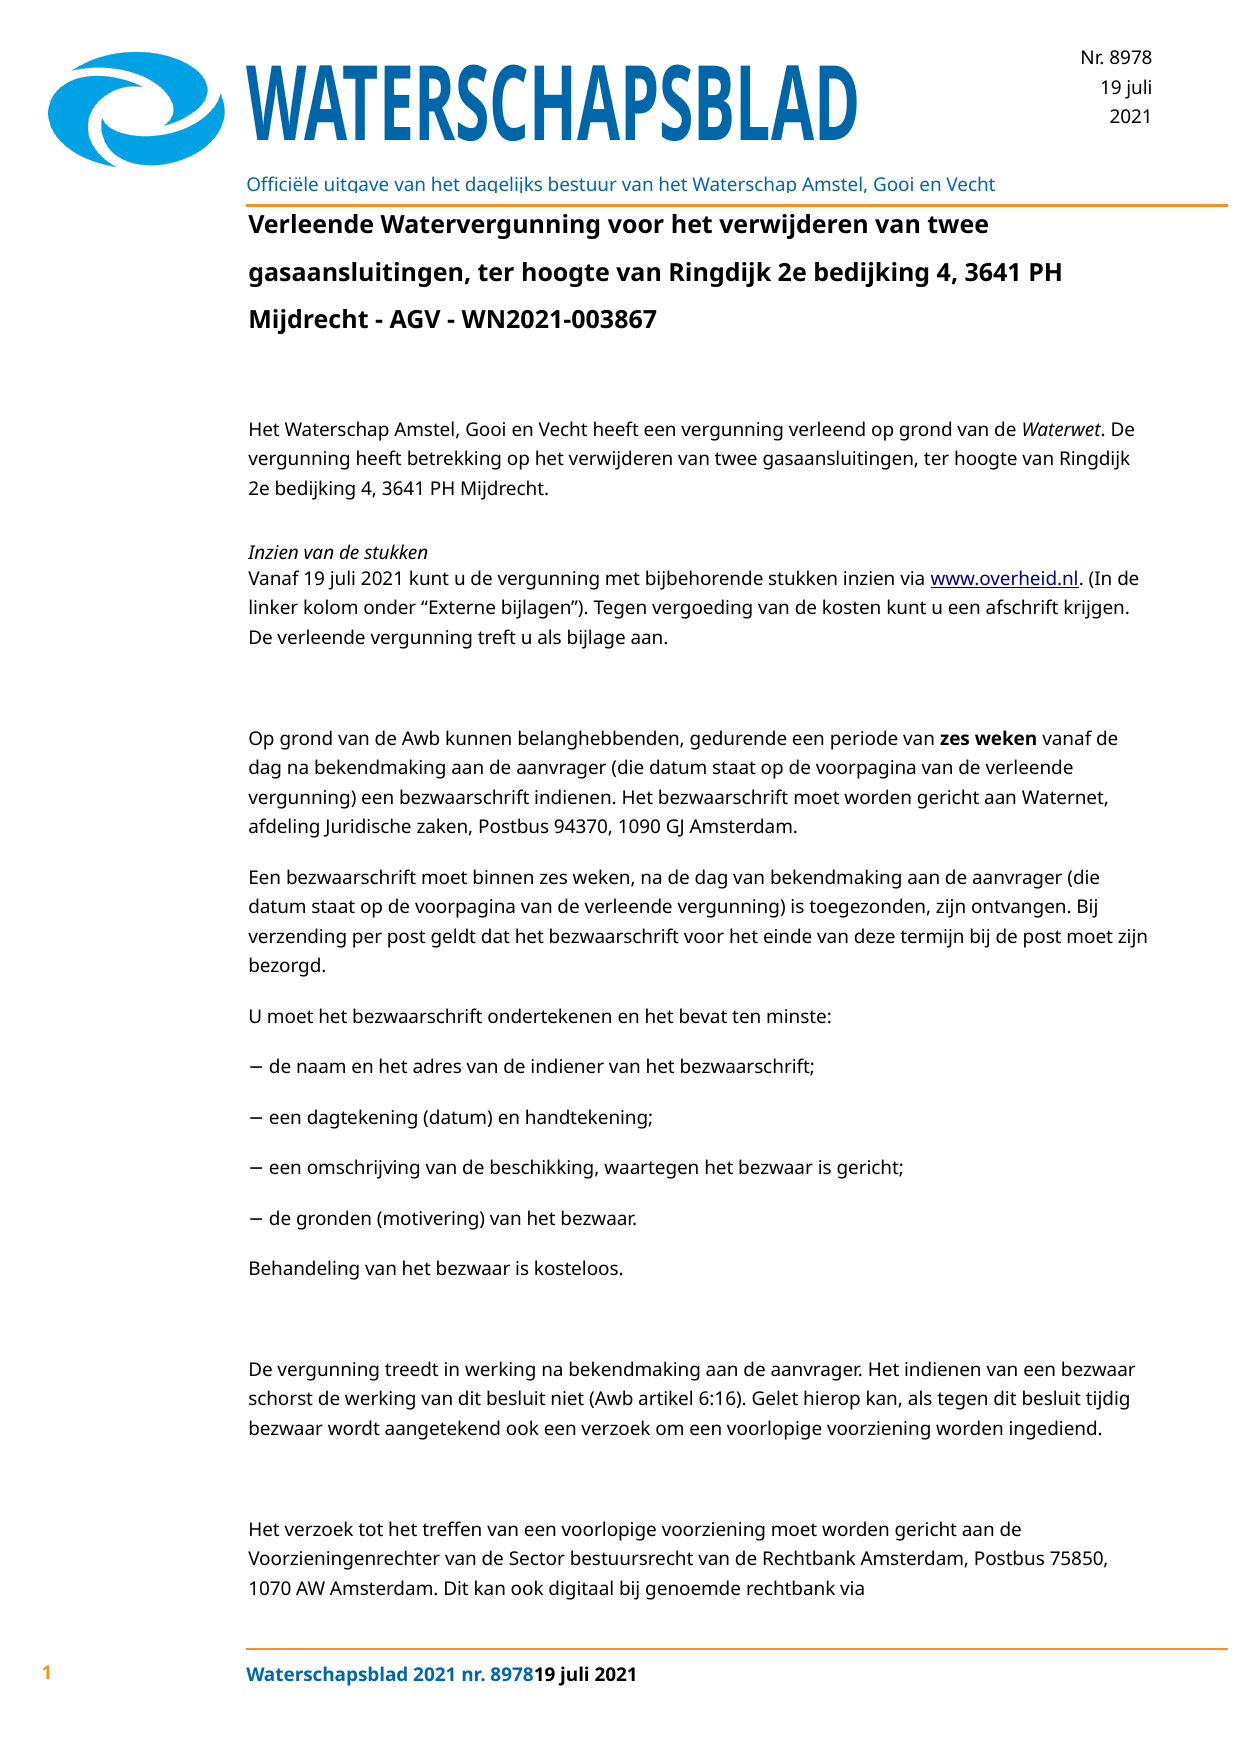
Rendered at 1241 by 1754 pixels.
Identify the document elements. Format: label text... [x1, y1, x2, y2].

text − de gronden (motivering) van het bezwaar. [248, 1205, 1152, 1231]
text Vanaf 19 juli 2021 kunt u de vergunning met bijbehorende stukken inzien via www.overheid.nl. (In de linker kolom onder “Externe bijlagen”). Tegen vergoeding van de kosten kunt u een afschrift krijgen. De verleende vergunning treft u als bijlage aan. [248, 565, 1152, 650]
text Op grond van de Awb kunnen belanghebbenden, gedurende een periode van zes weken vanaf de dag na bekendmaking aan de aanvrager (die datum staat op de voorpagina van de verleende vergunning) een bezwaarschrift indienen. Het bezwaarschrift moet worden gericht aan Waternet, afdeling Juridische zaken, Postbus 94370, 1090 GJ Amsterdam. [248, 725, 1152, 839]
text Het verzoek tot het treffen van een voorlopige voorziening moet worden gericht aan de Voorzieningenrechter van de Sector bestuursrecht van de Rechtbank Amsterdam, Postbus 75850, 1070 AW Amsterdam. Dit kan ook digitaal bij genoemde rechtbank via [248, 1516, 1152, 1601]
text U moet het bezwaarschrift ondertekenen en het bevat ten minste: [248, 1003, 1152, 1029]
text Behandeling van het bezwaar is kosteloos. [248, 1255, 1152, 1281]
text Inzien van de stukken [248, 539, 1152, 565]
text De vergunning treedt in werking na bekendmaking aan de aanvrager. Het indienen van een bezwaar schorst de werking van dit besluit niet (Awb artikel 6:16). Gelet hierop kan, als tegen dit besluit tijdig bezwaar wordt aangetekend ook een verzoek om een voorlopige voorziening worden ingediend. [248, 1356, 1152, 1441]
text − een omschrijving van de beschikking, waartegen het bezwaar is gericht; [248, 1154, 1152, 1180]
text Verleende Watervergunning voor het verwijderen van twee gasaansluitingen, ter hoogte van Ringdijk 2e bedijking 4, 3641 PH Mijdrecht - AGV - WN2021-003867 [248, 207, 1152, 336]
picture [41, 47, 231, 172]
text Een bezwaarschrift moet binnen zes weken, na de dag van bekendmaking aan de aanvrager (die datum staat op de voorpagina van de verleende vergunning) is toegezonden, zijn ontvangen. Bij verzending per post geldt dat het bezwaarschrift voor het einde van deze termijn bij de post moet zijn bezorgd. [248, 864, 1152, 978]
text − de naam en het adres van de indiener van het bezwaarschrift; [248, 1053, 1152, 1079]
text − een dagtekening (datum) en handtekening; [248, 1104, 1152, 1130]
text Het Waterschap Amstel, Gooi en Vecht heeft een vergunning verleend op grond van de Waterwet. De vergunning heeft betrekking op het verwijderen van twee gasaansluitingen, ter hoogte van Ringdijk 2e bedijking 4, 3641 PH Mijdrecht. [248, 416, 1152, 501]
